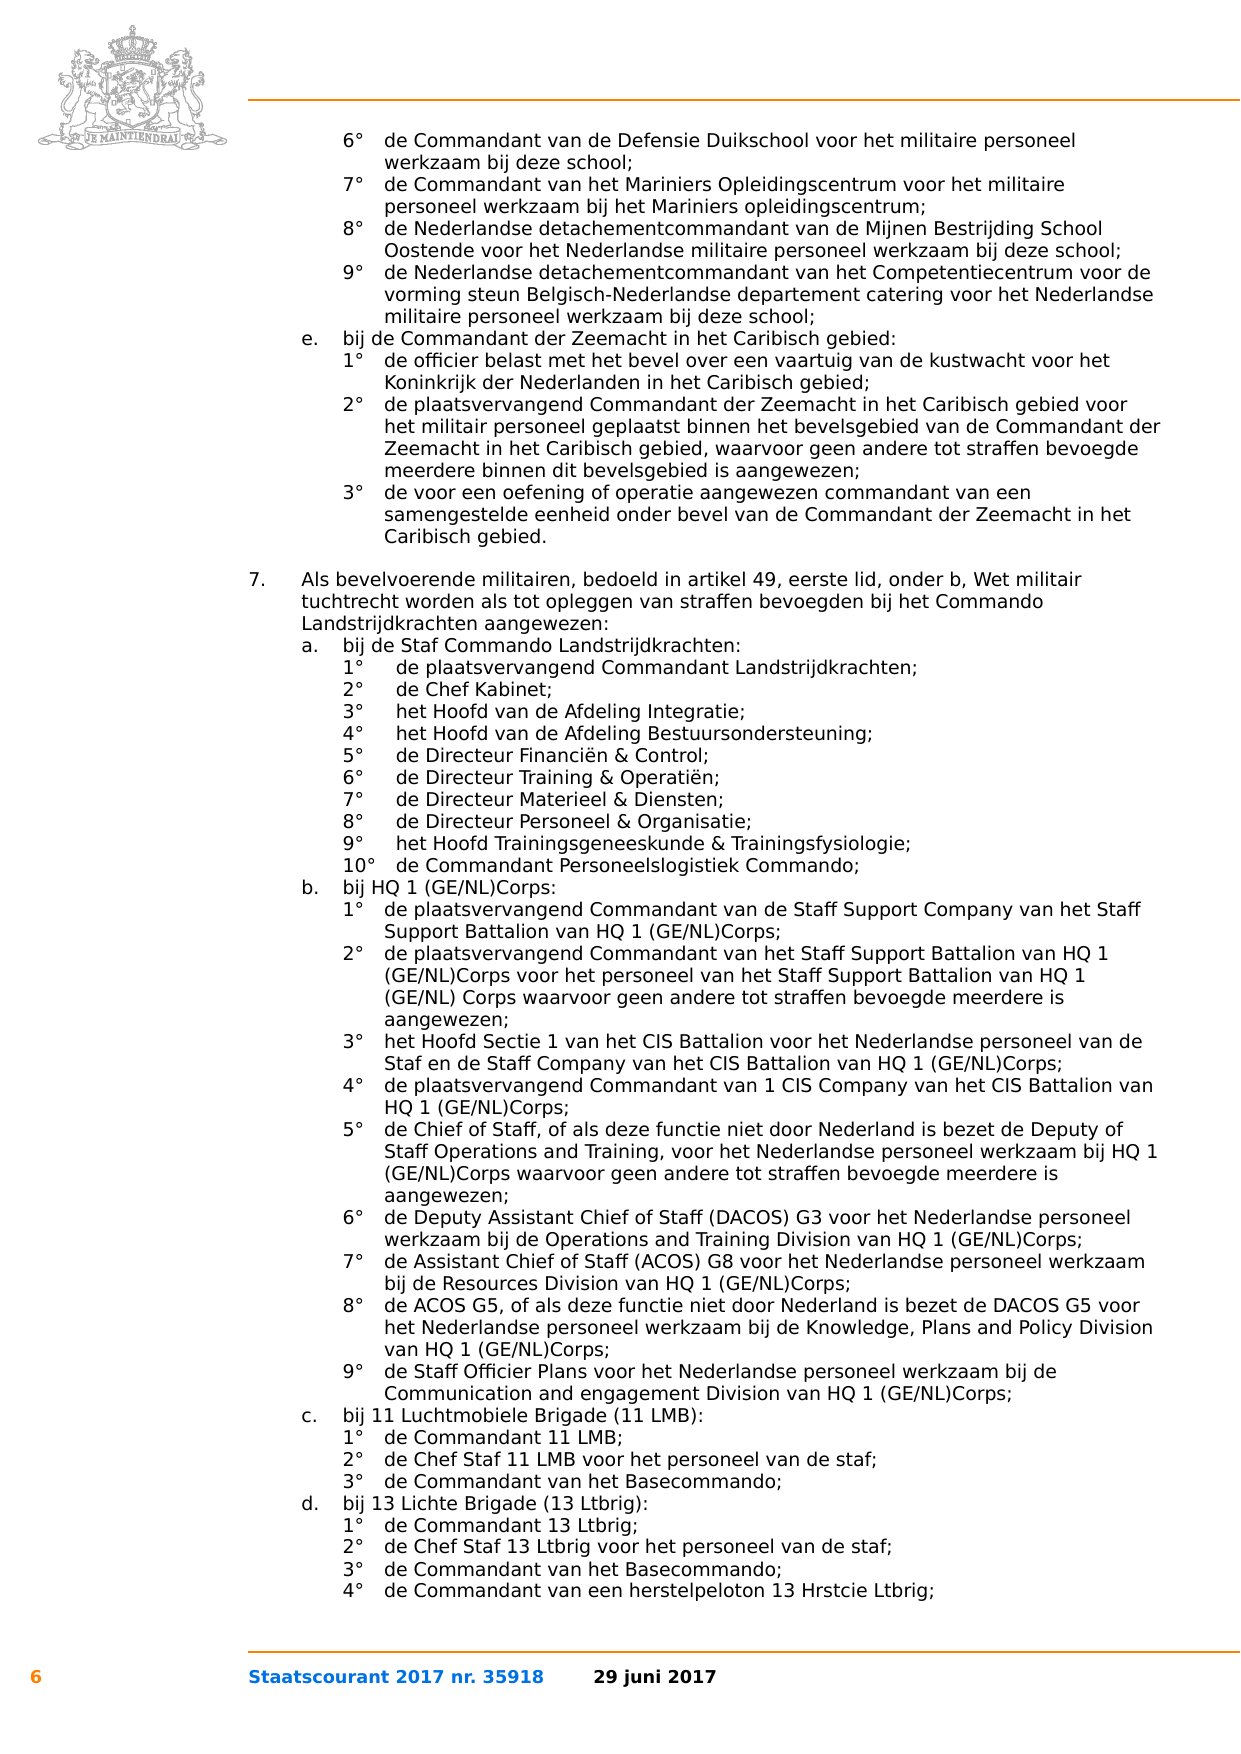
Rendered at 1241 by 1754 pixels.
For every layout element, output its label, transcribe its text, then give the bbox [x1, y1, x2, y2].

picture [38, 25, 227, 150]
text 9° de Nederlandse detachementcommandant van het Competentiecentrum voor de vorming steun Belgisch-Nederlandse departement catering voor het Nederlandse militaire personeel werkzaam bij deze school; [342, 262, 1163, 328]
text 6° de Deputy Assistant Chief of Staff (DACOS) G3 voor het Nederlandse personeel werkzaam bij de Operations and Training Division van HQ 1 (GE/NL)Corps; [342, 1207, 1163, 1251]
text 2° de plaatsvervangend Commandant der Zeemacht in het Caribisch gebied voor het militair personeel geplaatst binnen het bevelsgebied van de Commandant der Zeemacht in het Caribisch gebied, waarvoor geen andere tot straffen bevoegde meerdere binnen dit bevelsgebied is aangewezen; [342, 394, 1163, 482]
text 3° het Hoofd van de Afdeling Integratie; [342, 701, 1163, 723]
text 3° de Commandant van het Basecommando; [342, 1558, 1163, 1580]
text 6° de Commandant van de Defensie Duikschool voor het militaire personeel werkzaam bij deze school; [342, 130, 1163, 174]
text 2° de Chef Staf 13 Ltbrig voor het personeel van de staf; [342, 1536, 1163, 1558]
text 8° de ACOS G5, of als deze functie niet door Nederland is bezet de DACOS G5 voor het Nederlandse personeel werkzaam bij de Knowledge, Plans and Policy Division van HQ 1 (GE/NL)Corps; [342, 1295, 1163, 1361]
text 7° de Commandant van het Mariniers Opleidingscentrum voor het militaire personeel werkzaam bij het Mariniers opleidingscentrum; [342, 174, 1163, 218]
text 2° de Chef Kabinet; [342, 679, 1163, 701]
text 3° het Hoofd Sectie 1 van het CIS Battalion voor het Nederlandse personeel van de Staf en de Staff Company van het CIS Battalion van HQ 1 (GE/NL)Corps; [342, 1031, 1163, 1075]
text 1° de Commandant 13 Ltbrig; [342, 1514, 1163, 1536]
text 7. Als bevelvoerende militairen, bedoeld in artikel 49, eerste lid, onder b, Wet militair tuchtrecht worden als tot opleggen van straffen bevoegden bij het Commando Landstrijdkrachten aangewezen: [248, 569, 1163, 635]
text 10° de Commandant Personeelslogistiek Commando; [342, 855, 1163, 877]
text 4° de Commandant van een herstelpeloton 13 Hrstcie Ltbrig; [342, 1580, 1163, 1602]
text 7° de Assistant Chief of Staff (ACOS) G8 voor het Nederlandse personeel werkzaam bij de Resources Division van HQ 1 (GE/NL)Corps; [342, 1251, 1163, 1295]
text 4° de plaatsvervangend Commandant van 1 CIS Company van het CIS Battalion van HQ 1 (GE/NL)Corps; [342, 1075, 1163, 1119]
text 5° de Chief of Staff, of als deze functie niet door Nederland is bezet de Deputy of Staff Operations and Training, voor het Nederlandse personeel werkzaam bij HQ 1 (GE/NL)Corps waarvoor geen andere tot straffen bevoegde meerdere is aangewezen; [342, 1119, 1163, 1207]
text 8° de Nederlandse detachementcommandant van de Mijnen Bestrijding School Oostende voor het Nederlandse militaire personeel werkzaam bij deze school; [342, 218, 1163, 262]
text 9° het Hoofd Trainingsgeneeskunde & Trainingsfysiologie; [342, 833, 1163, 855]
text 3° de Commandant van het Basecommando; [342, 1471, 1163, 1492]
text 7° de Directeur Materieel & Diensten; [342, 789, 1163, 811]
text a. bij de Staf Commando Landstrijdkrachten: [301, 635, 1163, 657]
text 1° de plaatsvervangend Commandant van de Staff Support Company van het Staff Support Battalion van HQ 1 (GE/NL)Corps; [342, 899, 1163, 943]
text 1° de officier belast met het bevel over een vaartuig van de kustwacht voor het Koninkrijk der Nederlanden in het Caribisch gebied; [342, 350, 1163, 394]
text d. bij 13 Lichte Brigade (13 Ltbrig): [301, 1492, 1163, 1514]
text c. bij 11 Luchtmobiele Brigade (11 LMB): [301, 1404, 1163, 1427]
text 8° de Directeur Personeel & Organisatie; [342, 811, 1163, 833]
text 1° de Commandant 11 LMB; [342, 1427, 1163, 1448]
text 9° de Staff Officier Plans voor het Nederlandse personeel werkzaam bij de Communication and engagement Division van HQ 1 (GE/NL)Corps; [342, 1361, 1163, 1404]
text 3° de voor een oefening of operatie aangewezen commandant van een samengestelde eenheid onder bevel van de Commandant der Zeemacht in het Caribisch gebied. [342, 482, 1163, 547]
text 2° de Chef Staf 11 LMB voor het personeel van de staf; [342, 1448, 1163, 1471]
text 2° de plaatsvervangend Commandant van het Staff Support Battalion van HQ 1 (GE/NL)Corps voor het personeel van het Staff Support Battalion van HQ 1 (GE/NL) Corps waarvoor geen andere tot straffen bevoegde meerdere is aangewezen; [342, 943, 1163, 1031]
text 4° het Hoofd van de Afdeling Bestuursondersteuning; [342, 723, 1163, 745]
text 6° de Directeur Training & Operatiën; [342, 767, 1163, 789]
text 5° de Directeur Financiën & Control; [342, 745, 1163, 767]
text e. bij de Commandant der Zeemacht in het Caribisch gebied: [301, 328, 1163, 350]
text b. bij HQ 1 (GE/NL)Corps: [301, 877, 1163, 899]
text 1° de plaatsvervangend Commandant Landstrijdkrachten; [342, 657, 1163, 679]
